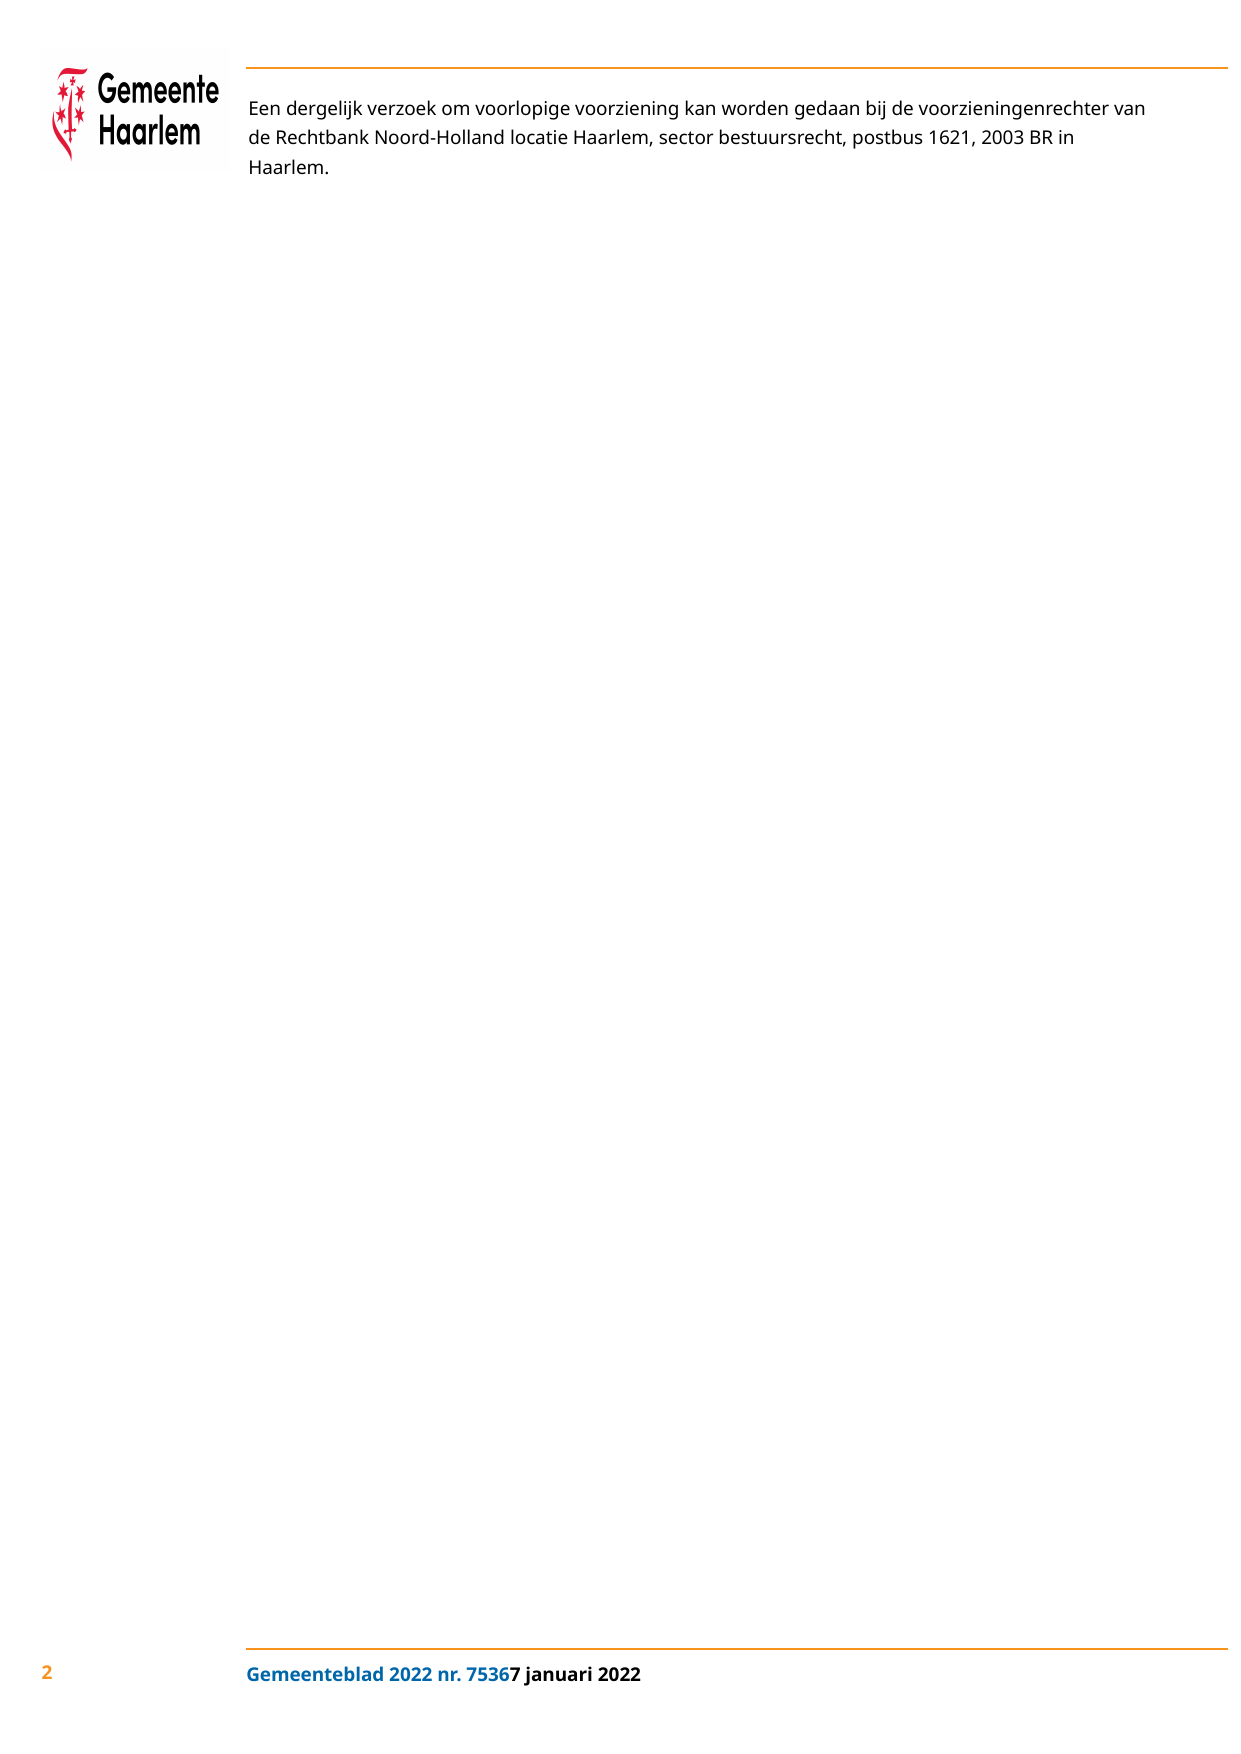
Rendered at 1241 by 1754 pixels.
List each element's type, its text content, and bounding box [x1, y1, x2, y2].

picture [41, 47, 231, 172]
text Een dergelijk verzoek om voorlopige voorziening kan worden gedaan bij de voorzieningenrechter van de Rechtbank Noord-Holland locatie Haarlem, sector bestuursrecht, postbus 1621, 2003 BR in Haarlem. [248, 95, 1152, 180]
